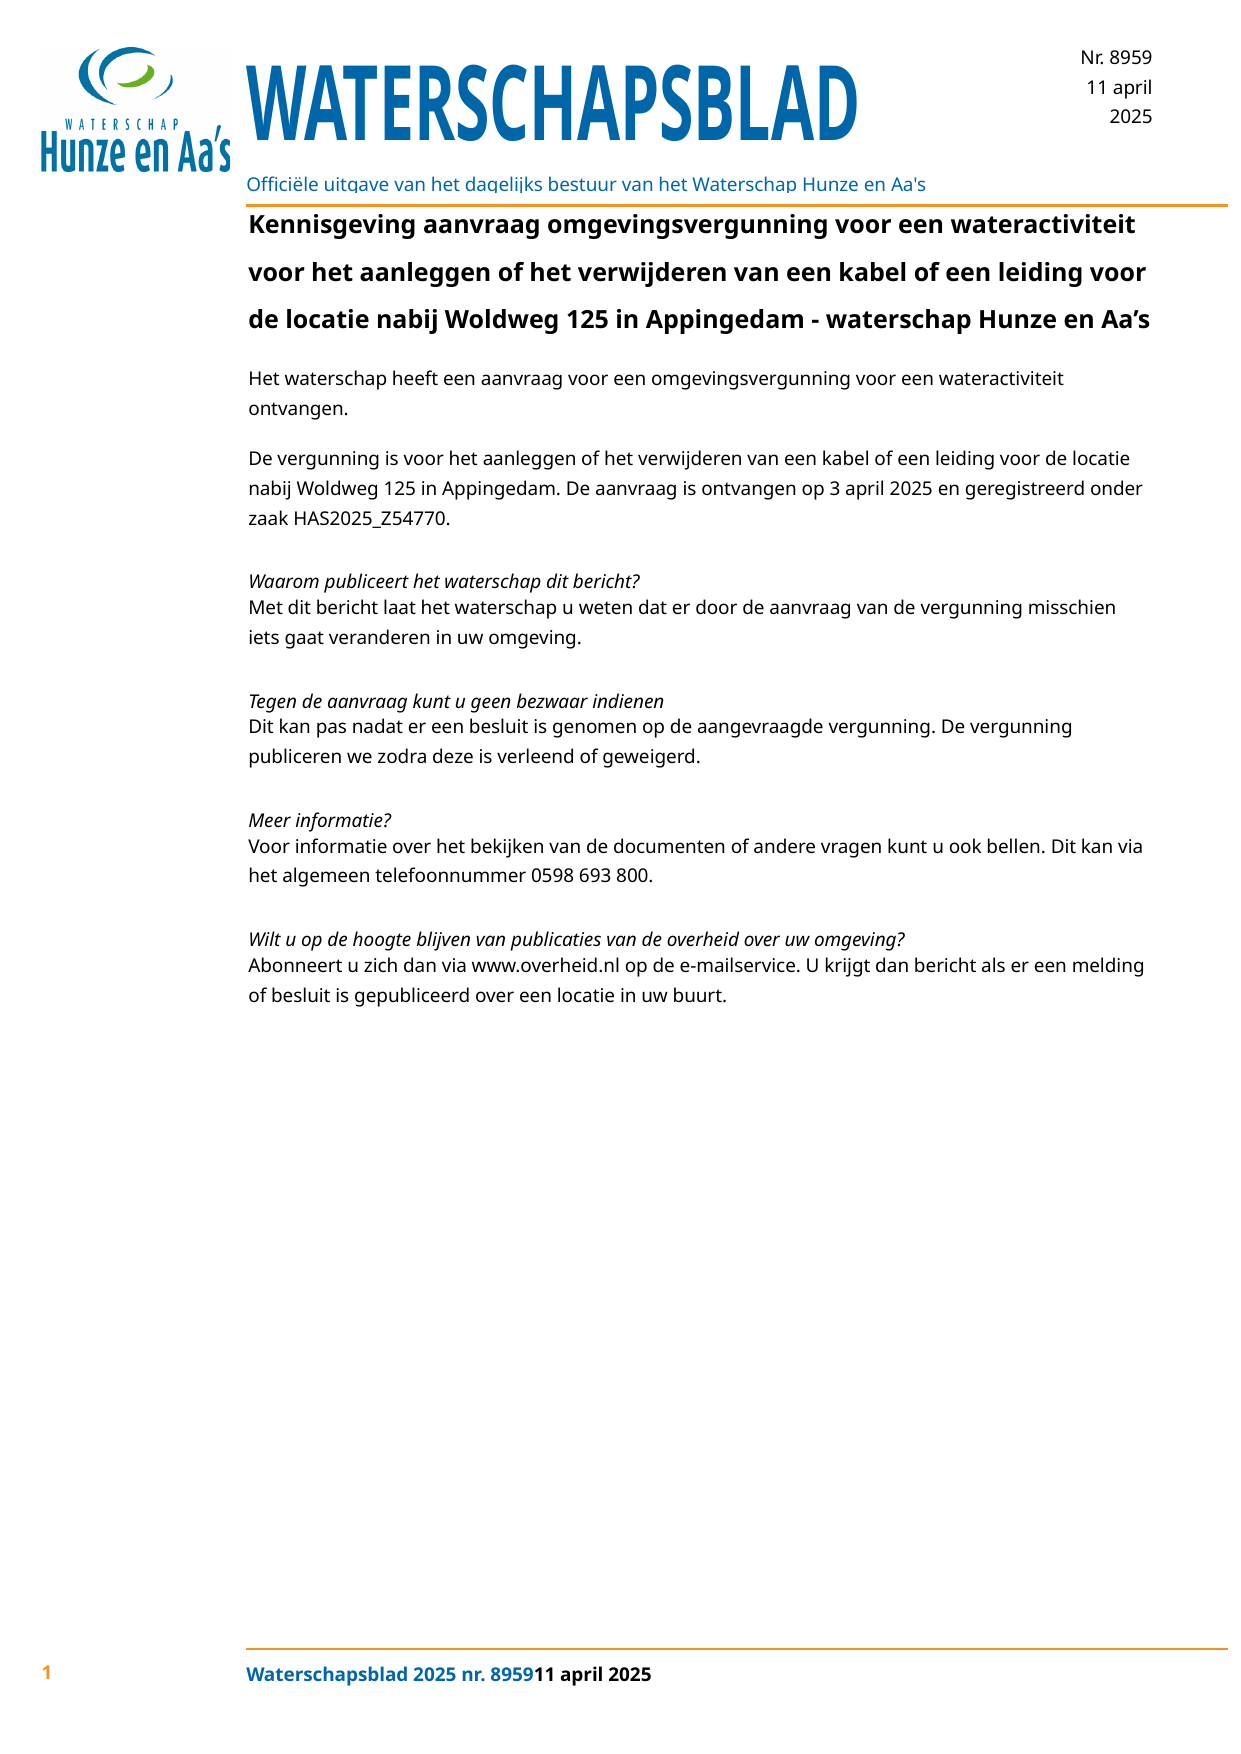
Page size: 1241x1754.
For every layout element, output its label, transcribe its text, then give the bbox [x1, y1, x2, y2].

text Kennisgeving aanvraag omgevingsvergunning voor een wateractiviteit voor het aanleggen of het verwijderen van een kabel of een leiding voor de locatie nabij Woldweg 125 in Appingedam - waterschap Hunze en Aa’s [248, 207, 1152, 336]
picture [41, 47, 231, 172]
text De vergunning is voor het aanleggen of het verwijderen van een kabel of een leiding voor de locatie nabij Woldweg 125 in Appingedam. De aanvraag is ontvangen op 3 april 2025 en geregistreerd onder zaak HAS2025_Z54770. [248, 446, 1152, 530]
picture [183, 163, 191, 172]
text Abonneert u zich dan via www.overheid.nl op de e-mailservice. U krijgt dan bericht als er een melding of besluit is gepubliceerd over een locatie in uw buurt. [248, 952, 1152, 1007]
text Met dit bericht laat het waterschap u weten dat er door de aanvraag van de vergunning misschien iets gaat veranderen in uw omgeving. [248, 594, 1152, 650]
text Wilt u op de hoogte blijven van publicaties van de overheid over uw omgeving? [248, 926, 1152, 952]
text Meer informatie? [248, 807, 1152, 833]
text Tegen de aanvraag kunt u geen bezwaar indienen [248, 688, 1152, 714]
picture [47, 154, 51, 172]
text Waarom publiceert het waterschap dit bericht? [248, 569, 1152, 594]
picture [226, 145, 231, 156]
text Het waterschap heeft een aanvraag voor een omgevingsvergunning voor een wateractiviteit ontvangen. [248, 366, 1152, 421]
text Dit kan pas nadat er een besluit is genomen op de aangevraagde vergunning. De vergunning publiceren we zodra deze is verleend of geweigerd. [248, 714, 1152, 769]
text Voor informatie over het bekijken van de documenten of andere vragen kunt u ook bellen. Dit kan via het algemeen telefoonnummer 0598 693 800. [248, 833, 1152, 888]
